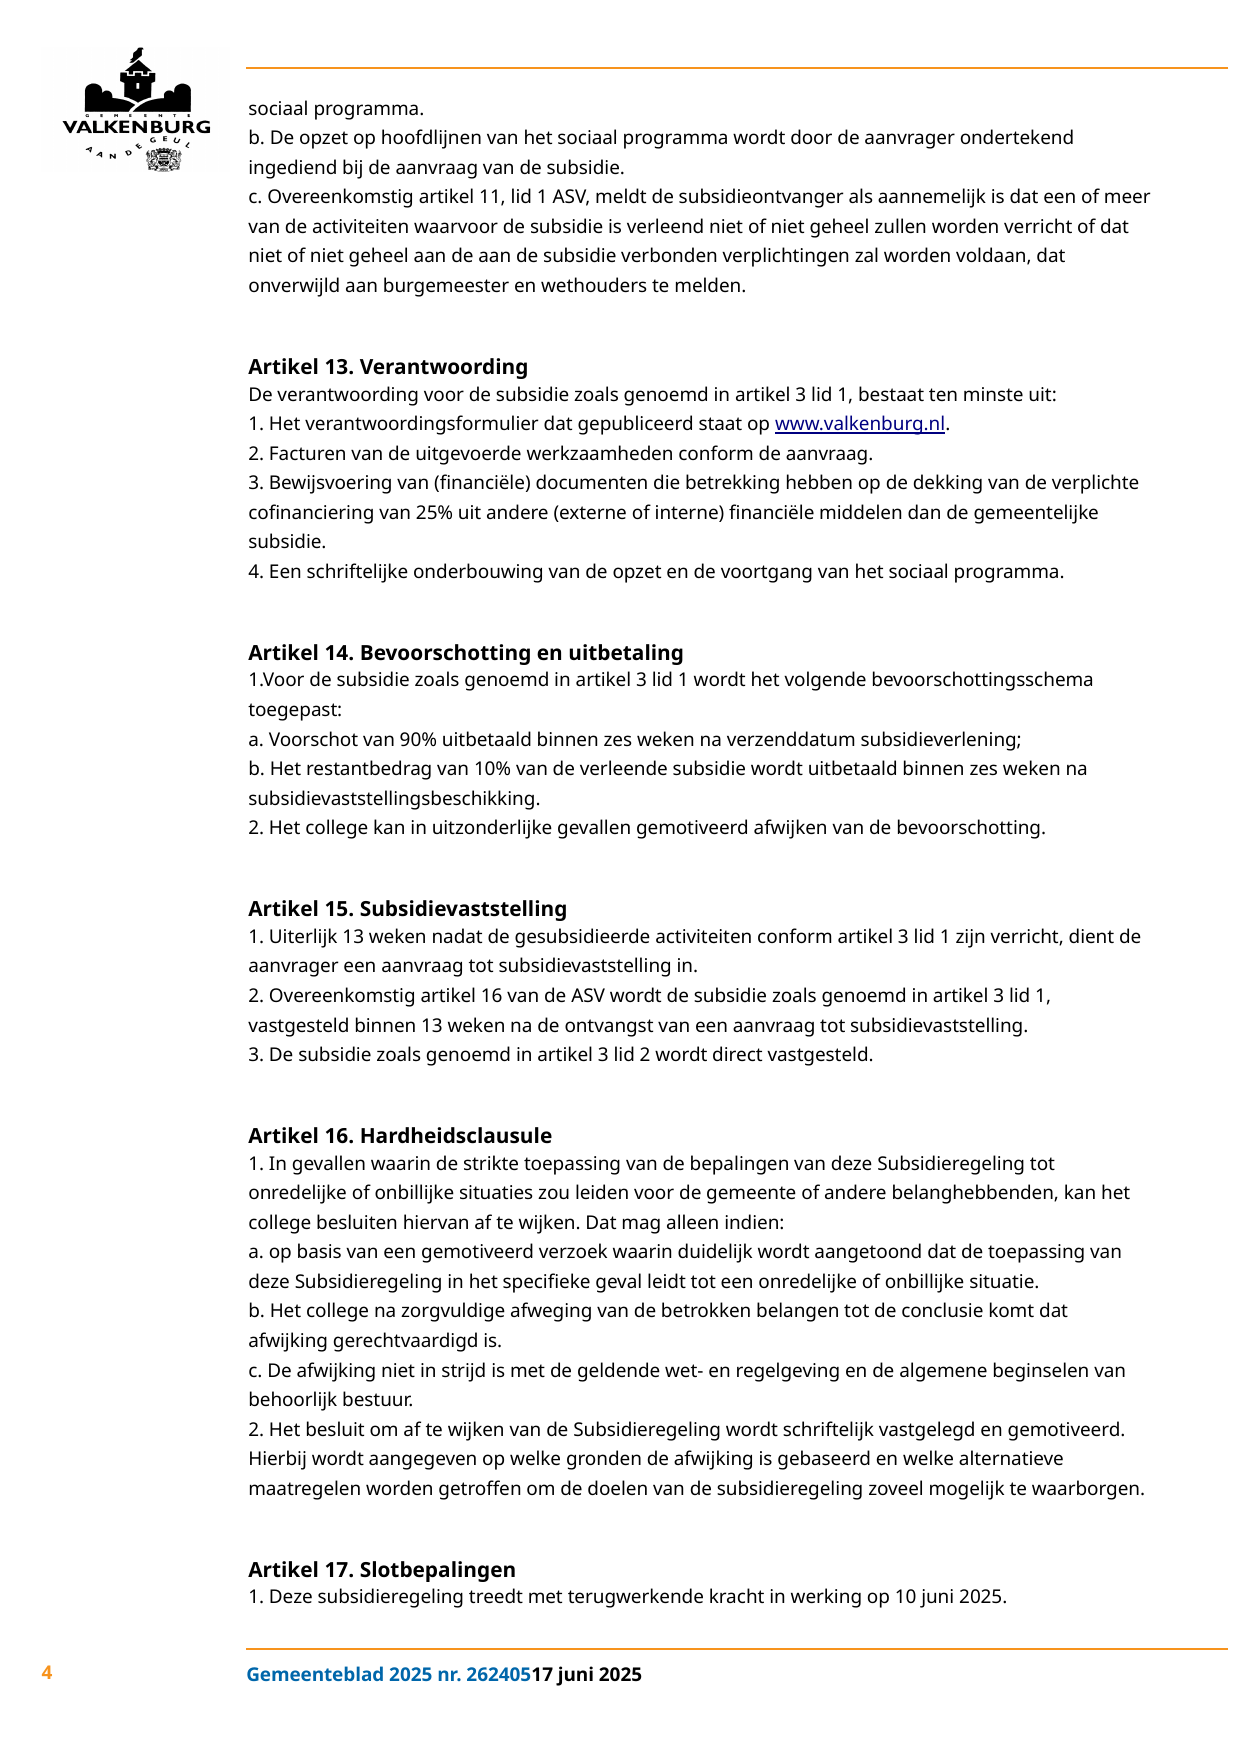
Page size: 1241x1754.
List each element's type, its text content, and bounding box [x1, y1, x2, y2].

text 1.Voor de subsidie zoals genoemd in artikel 3 lid 1 wordt het volgende bevoorschottingsschema toegepast: [248, 667, 1152, 722]
text Artikel 16. Hardheidsclausule [248, 1121, 1152, 1150]
text Artikel 13. Verantwoording [248, 352, 1152, 381]
text b. Het restantbedrag van 10% van de verleende subsidie wordt uitbetaald binnen zes weken na subsidievaststellingsbeschikking. [248, 755, 1152, 811]
text a. Voorschot van 90% uitbetaald binnen zes weken na verzenddatum subsidieverlening; [248, 726, 1152, 752]
text b. Het college na zorgvuldige afweging van de betrokken belangen tot de conclusie komt dat afwijking gerechtvaardigd is. [248, 1298, 1152, 1353]
text Artikel 15. Subsidievaststelling [248, 894, 1152, 923]
text Artikel 17. Slotbepalingen [248, 1555, 1152, 1584]
text 2. Facturen van de uitgevoerde werkzaamheden conform de aanvraag. [248, 440, 1152, 466]
text 2. Het besluit om af te wijken van de Subsidieregeling wordt schriftelijk vastgelegd en gemotiveerd. Hierbij wordt aangegeven op welke gronden de afwijking is gebaseerd en welke alternatieve maatregelen worden getroffen om de doelen van de subsidieregeling zoveel mogelijk te waarborgen. [248, 1416, 1152, 1501]
text 2. Het college kan in uitzonderlijke gevallen gemotiveerd afwijken van de bevoorschotting. [248, 814, 1152, 840]
text Artikel 14. Bevoorschotting en uitbetaling [248, 638, 1152, 667]
picture [41, 47, 231, 172]
text 1. In gevallen waarin de strikte toepassing van de bepalingen van deze Subsidieregeling tot onredelijke of onbillijke situaties zou leiden voor de gemeente of andere belanghebbenden, kan het college besluiten hiervan af te wijken. Dat mag alleen indien: [248, 1150, 1152, 1235]
text 4. Een schriftelijke onderbouwing van de opzet en de voortgang van het sociaal programma. [248, 558, 1152, 584]
text 3. Bewijsvoering van (financiële) documenten die betrekking hebben op de dekking van de verplichte cofinanciering van 25% uit andere (externe of interne) financiële middelen dan de gemeentelijke subsidie. [248, 469, 1152, 554]
text c. Overeenkomstig artikel 11, lid 1 ASV, meldt de subsidieontvanger als aannemelijk is dat een of meer van de activiteiten waarvoor de subsidie is verleend niet of niet geheel zullen worden verricht of dat niet of niet geheel aan de aan de subsidie verbonden verplichtingen zal worden voldaan, dat onverwijld aan burgemeester en wethouders te melden. [248, 183, 1152, 298]
text sociaal programma. [248, 95, 1152, 121]
text 1. Het verantwoordingsformulier dat gepubliceerd staat op www.valkenburg.nl. [248, 410, 1152, 436]
text a. op basis van een gemotiveerd verzoek waarin duidelijk wordt aangetoond dat de toepassing van deze Subsidieregeling in het specifieke geval leidt tot een onredelijke of onbillijke situatie. [248, 1238, 1152, 1294]
text 2. Overeenkomstig artikel 16 van de ASV wordt de subsidie zoals genoemd in artikel 3 lid 1, vastgesteld binnen 13 weken na de ontvangst van een aanvraag tot subsidievaststelling. [248, 982, 1152, 1037]
text 1. Uiterlijk 13 weken nadat de gesubsidieerde activiteiten conform artikel 3 lid 1 zijn verricht, dient de aanvrager een aanvraag tot subsidievaststelling in. [248, 923, 1152, 978]
text De verantwoording voor de subsidie zoals genoemd in artikel 3 lid 1, bestaat ten minste uit: [248, 381, 1152, 406]
text c. De afwijking niet in strijd is met de geldende wet- en regelgeving en de algemene beginselen van behoorlijk bestuur. [248, 1357, 1152, 1412]
text 3. De subsidie zoals genoemd in artikel 3 lid 2 wordt direct vastgesteld. [248, 1041, 1152, 1067]
text 1. Deze subsidieregeling treedt met terugwerkende kracht in werking op 10 juni 2025. [248, 1584, 1152, 1609]
text b. De opzet op hoofdlijnen van het sociaal programma wordt door de aanvrager ondertekend ingediend bij de aanvraag van de subsidie. [248, 124, 1152, 180]
